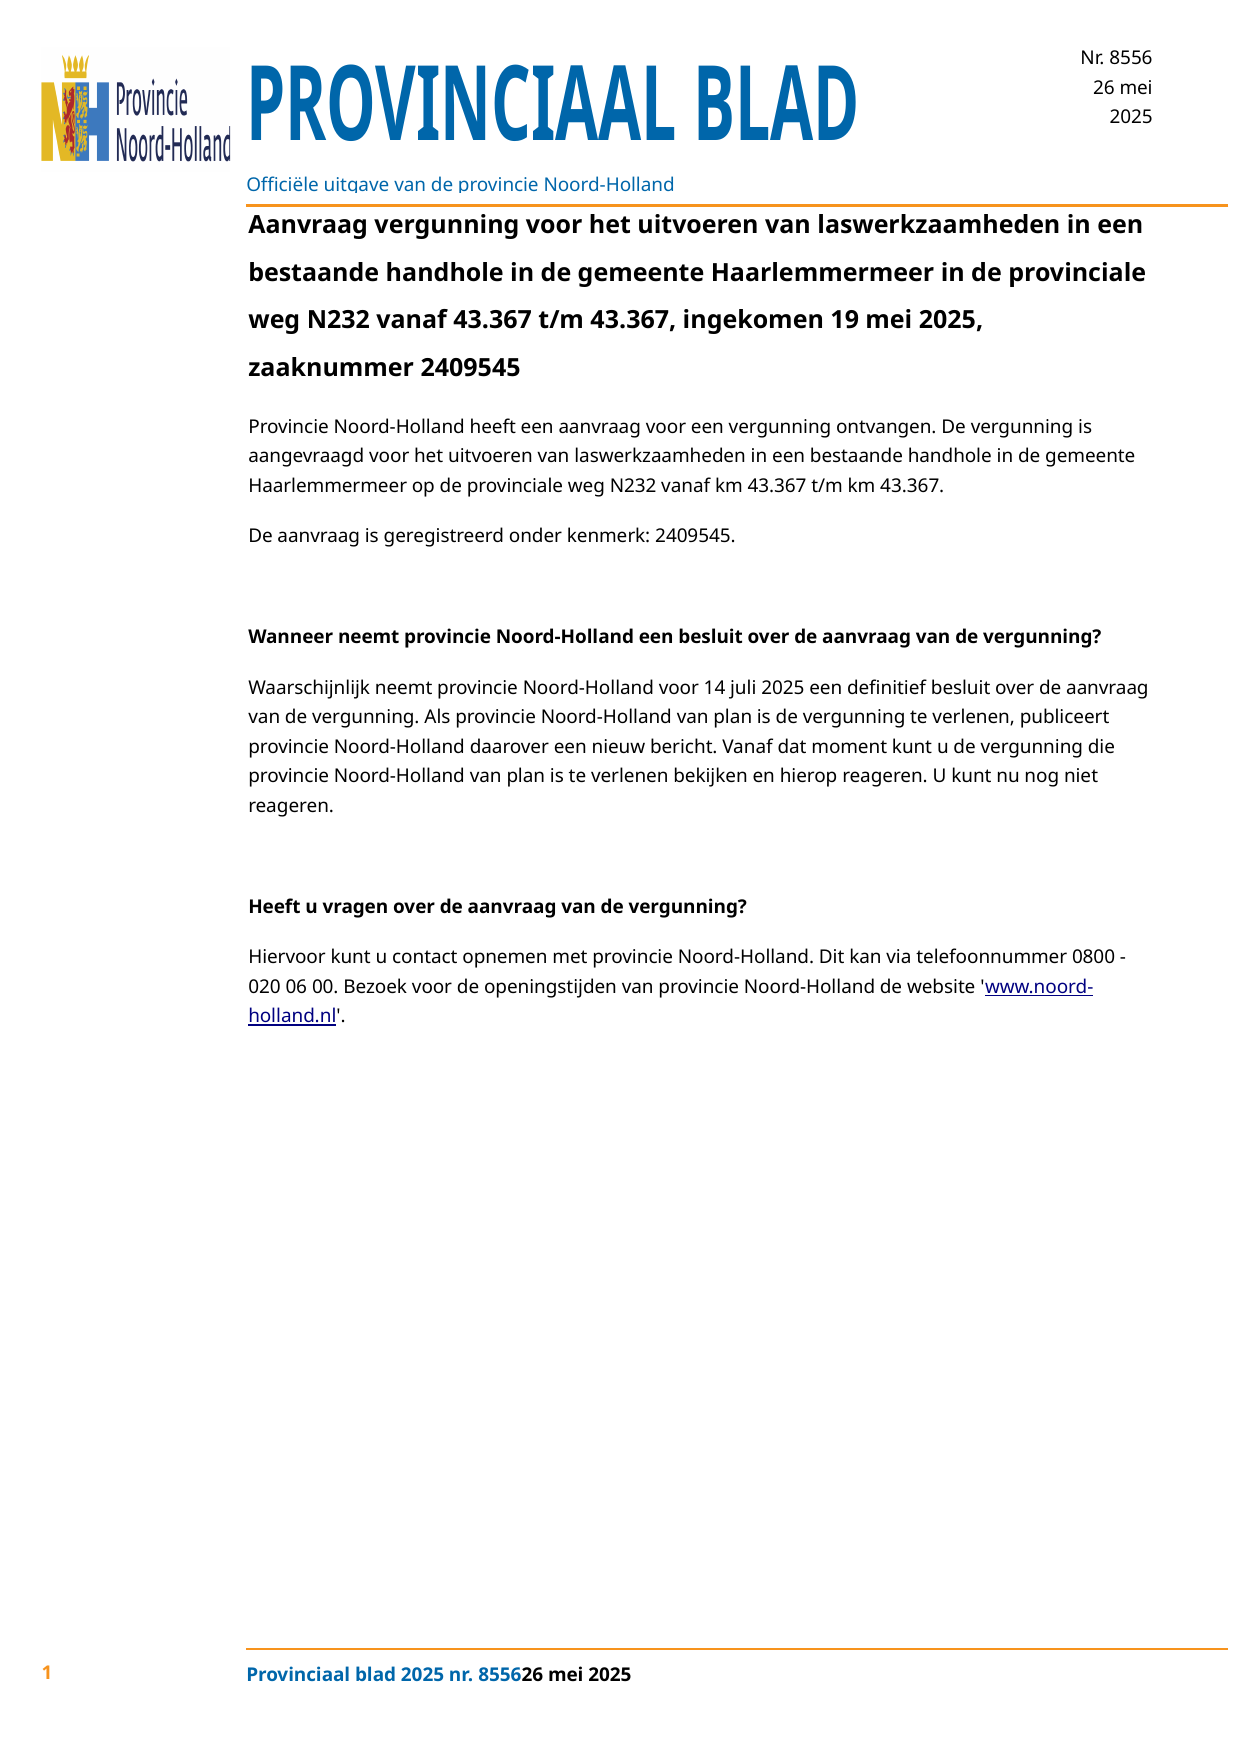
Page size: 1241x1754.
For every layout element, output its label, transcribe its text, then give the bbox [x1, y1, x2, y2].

text De aanvraag is geregistreerd onder kenmerk: 2409545. [248, 523, 1152, 548]
text Aanvraag vergunning voor het uitvoeren van laswerkzaamheden in een bestaande handhole in de gemeente Haarlemmermeer in de provinciale weg N232 vanaf 43.367 t/m 43.367, ingekomen 19 mei 2025, zaaknummer 2409545 [248, 207, 1152, 384]
text Heeft u vragen over de aanvraag van de vergunning? [248, 893, 1152, 919]
text Wanneer neemt provincie Noord-Holland een besluit over de aanvraag van de vergunning? [248, 623, 1152, 649]
picture [41, 47, 231, 172]
text Hiervoor kunt u contact opnemen met provincie Noord-Holland. Dit kan via telefoonnummer 0800 - 020 06 00. Bezoek voor de openingstijden van provincie Noord-Holland de website 'www.noord-holland.nl'. [248, 943, 1152, 1028]
text Provincie Noord-Holland heeft een aanvraag voor een vergunning ontvangen. De vergunning is aangevraagd voor het uitvoeren van laswerkzaamheden in een bestaande handhole in de gemeente Haarlemmermeer op de provinciale weg N232 vanaf km 43.367 t/m km 43.367. [248, 413, 1152, 498]
text Waarschijnlijk neemt provincie Noord-Holland voor 14 juli 2025 een definitief besluit over de aanvraag van de vergunning. Als provincie Noord-Holland van plan is de vergunning te verlenen, publiceert provincie Noord-Holland daarover een nieuw bericht. Vanaf dat moment kunt u de vergunning die provincie Noord-Holland van plan is te verlenen bekijken en hierop reageren. U kunt nu nog niet reageren. [248, 674, 1152, 818]
